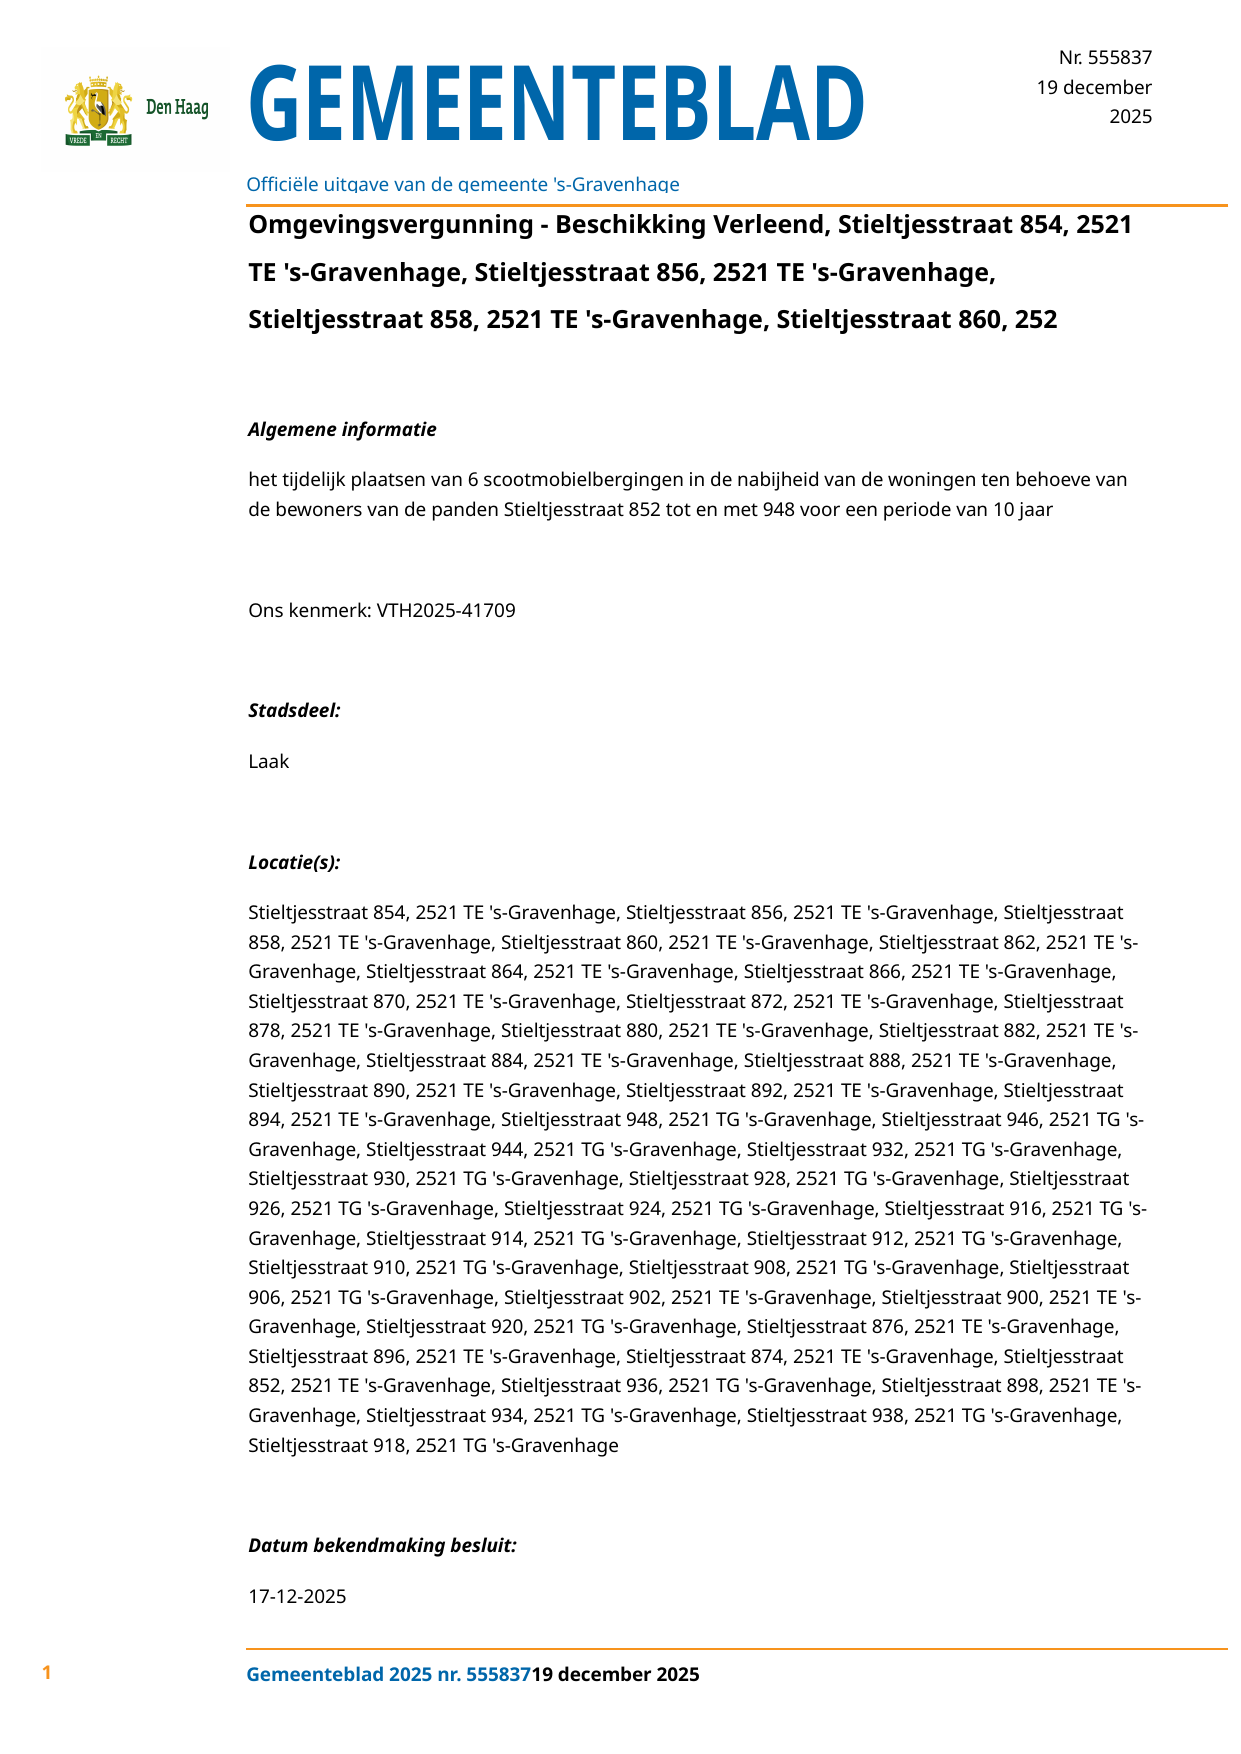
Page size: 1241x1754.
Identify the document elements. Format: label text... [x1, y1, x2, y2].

text Algemene informatie [248, 416, 1152, 442]
text Stadsdeel: [248, 698, 1152, 723]
text Laak [248, 748, 1152, 774]
text Stieltjesstraat 854, 2521 TE 's-Gravenhage, Stieltjesstraat 856, 2521 TE 's-Gravenhage, Stieltjesstraat 858, 2521 TE 's-Gravenhage, Stieltjesstraat 860, 2521 TE 's-Gravenhage, Stieltjesstraat 862, 2521 TE 's-Gravenhage, Stieltjesstraat 864, 2521 TE 's-Gravenhage, Stieltjesstraat 866, 2521 TE 's-Gravenhage, Stieltjesstraat 870, 2521 TE 's-Gravenhage, Stieltjesstraat 872, 2521 TE 's-Gravenhage, Stieltjesstraat 878, 2521 TE 's-Gravenhage, Stieltjesstraat 880, 2521 TE 's-Gravenhage, Stieltjesstraat 882, 2521 TE 's-Gravenhage, Stieltjesstraat 884, 2521 TE 's-Gravenhage, Stieltjesstraat 888, 2521 TE 's-Gravenhage, Stieltjesstraat 890, 2521 TE 's-Gravenhage, Stieltjesstraat 892, 2521 TE 's-Gravenhage, Stieltjesstraat 894, 2521 TE 's-Gravenhage, Stieltjesstraat 948, 2521 TG 's-Gravenhage, Stieltjesstraat 946, 2521 TG 's-Gravenhage, Stieltjesstraat 944, 2521 TG 's-Gravenhage, Stieltjesstraat 932, 2521 TG 's-Gravenhage, Stieltjesstraat 930, 2521 TG 's-Gravenhage, Stieltjesstraat 928, 2521 TG 's-Gravenhage, Stieltjesstraat 926, 2521 TG 's-Gravenhage, Stieltjesstraat 924, 2521 TG 's-Gravenhage, Stieltjesstraat 916, 2521 TG 's-Gravenhage, Stieltjesstraat 914, 2521 TG 's-Gravenhage, Stieltjesstraat 912, 2521 TG 's-Gravenhage, Stieltjesstraat 910, 2521 TG 's-Gravenhage, Stieltjesstraat 908, 2521 TG 's-Gravenhage, Stieltjesstraat 906, 2521 TG 's-Gravenhage, Stieltjesstraat 902, 2521 TE 's-Gravenhage, Stieltjesstraat 900, 2521 TE 's-Gravenhage, Stieltjesstraat 920, 2521 TG 's-Gravenhage, Stieltjesstraat 876, 2521 TE 's-Gravenhage, Stieltjesstraat 896, 2521 TE 's-Gravenhage, Stieltjesstraat 874, 2521 TE 's-Gravenhage, Stieltjesstraat 852, 2521 TE 's-Gravenhage, Stieltjesstraat 936, 2521 TG 's-Gravenhage, Stieltjesstraat 898, 2521 TE 's-Gravenhage, Stieltjesstraat 934, 2521 TG 's-Gravenhage, Stieltjesstraat 938, 2521 TG 's-Gravenhage, Stieltjesstraat 918, 2521 TG 's-Gravenhage [248, 899, 1152, 1457]
text Datum bekendmaking besluit: [248, 1533, 1152, 1558]
text Ons kenmerk: VTH2025-41709 [248, 597, 1152, 622]
picture [41, 47, 231, 172]
text 17-12-2025 [248, 1583, 1152, 1609]
text Locatie(s): [248, 849, 1152, 874]
text het tijdelijk plaatsen van 6 scootmobielbergingen in de nabijheid van de woningen ten behoeve van de bewoners van de panden Stieltjesstraat 852 tot en met 948 voor een periode van 10 jaar [248, 466, 1152, 522]
text Omgevingsvergunning - Beschikking Verleend, Stieltjesstraat 854, 2521 TE 's-Gravenhage, Stieltjesstraat 856, 2521 TE 's-Gravenhage, Stieltjesstraat 858, 2521 TE 's-Gravenhage, Stieltjesstraat 860, 252 [248, 207, 1152, 336]
